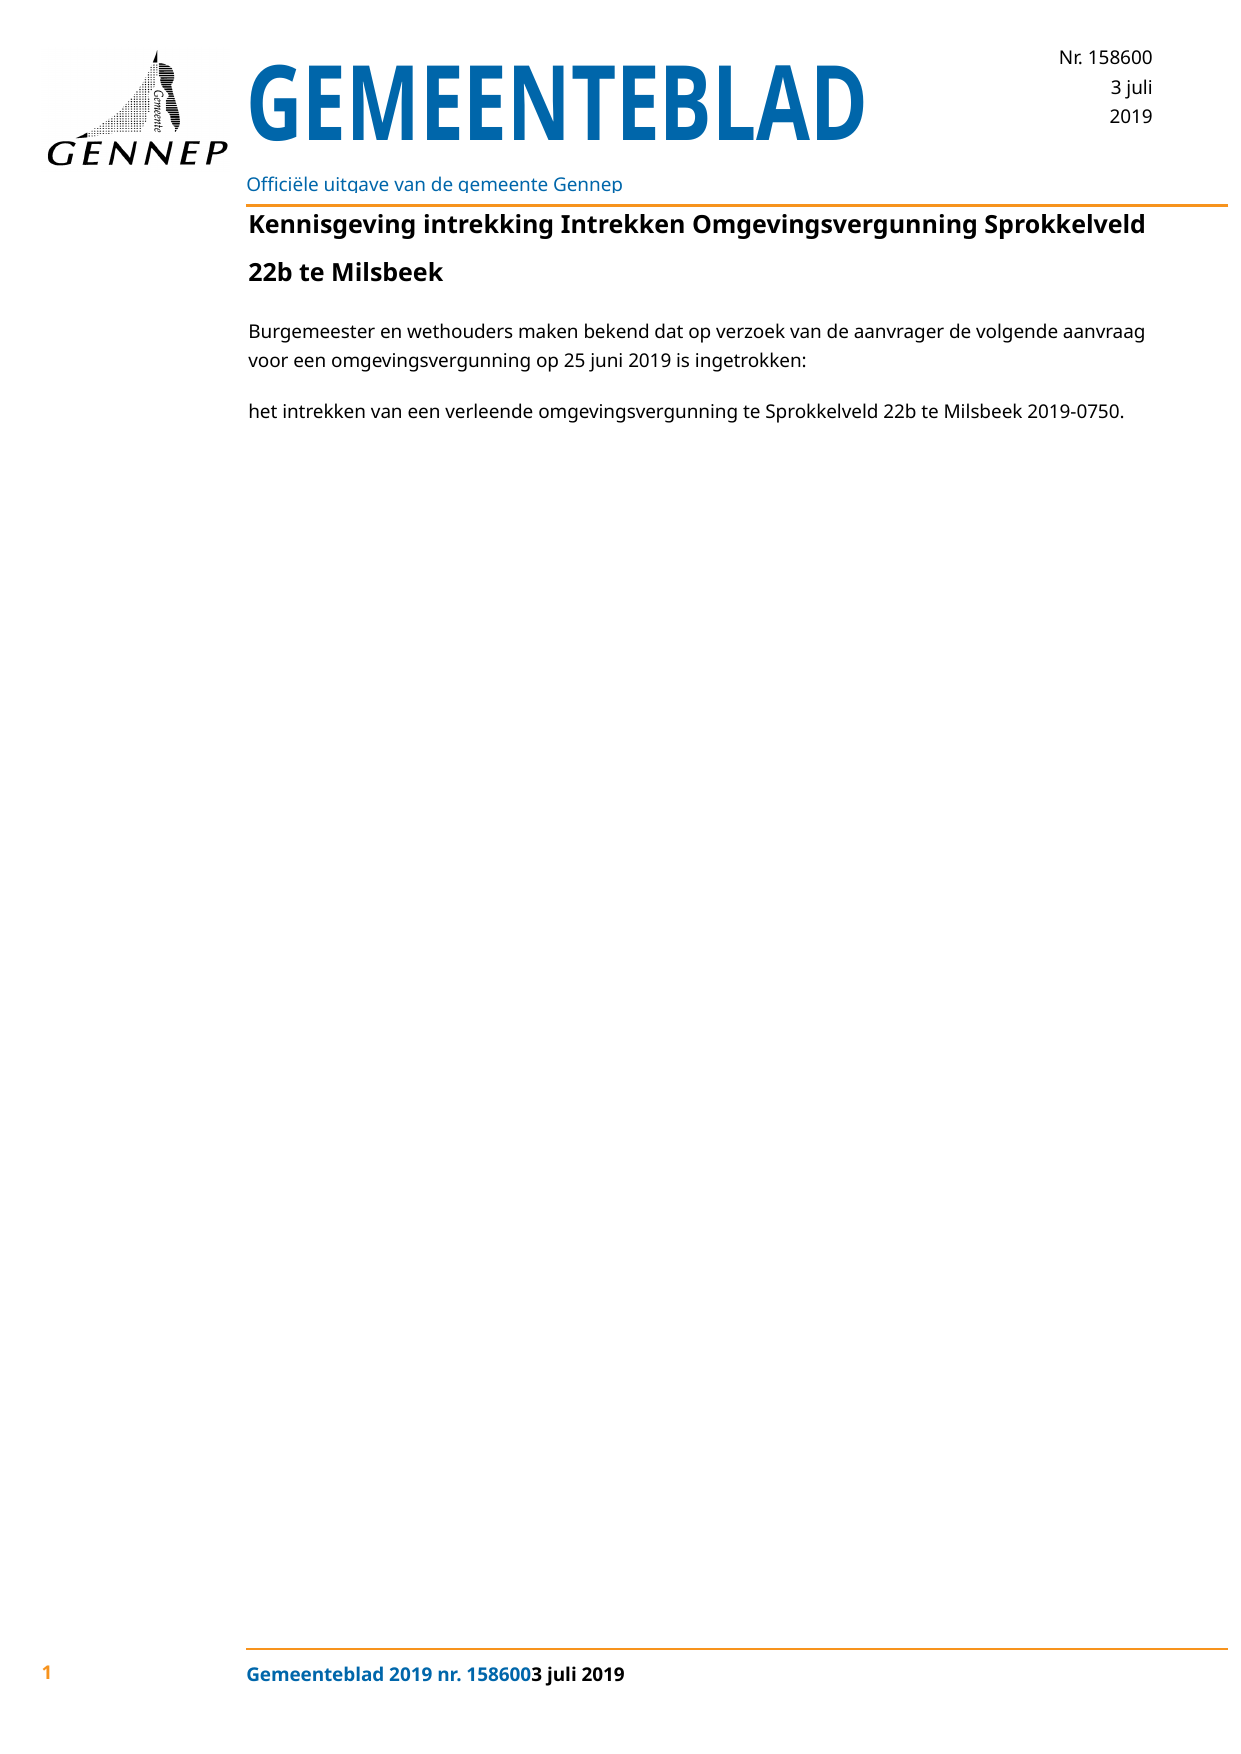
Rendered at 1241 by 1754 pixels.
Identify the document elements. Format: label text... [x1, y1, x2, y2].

text Kennisgeving intrekking Intrekken Omgevingsvergunning Sprokkelveld 22b te Milsbeek [248, 207, 1152, 288]
picture [41, 47, 231, 172]
text Burgemeester en wethouders maken bekend dat op verzoek van de aanvrager de volgende aanvraag voor een omgevingsvergunning op 25 juni 2019 is ingetrokken: [248, 318, 1152, 373]
text het intrekken van een verleende omgevingsvergunning te Sprokkelveld 22b te Milsbeek 2019-0750. [248, 398, 1152, 424]
